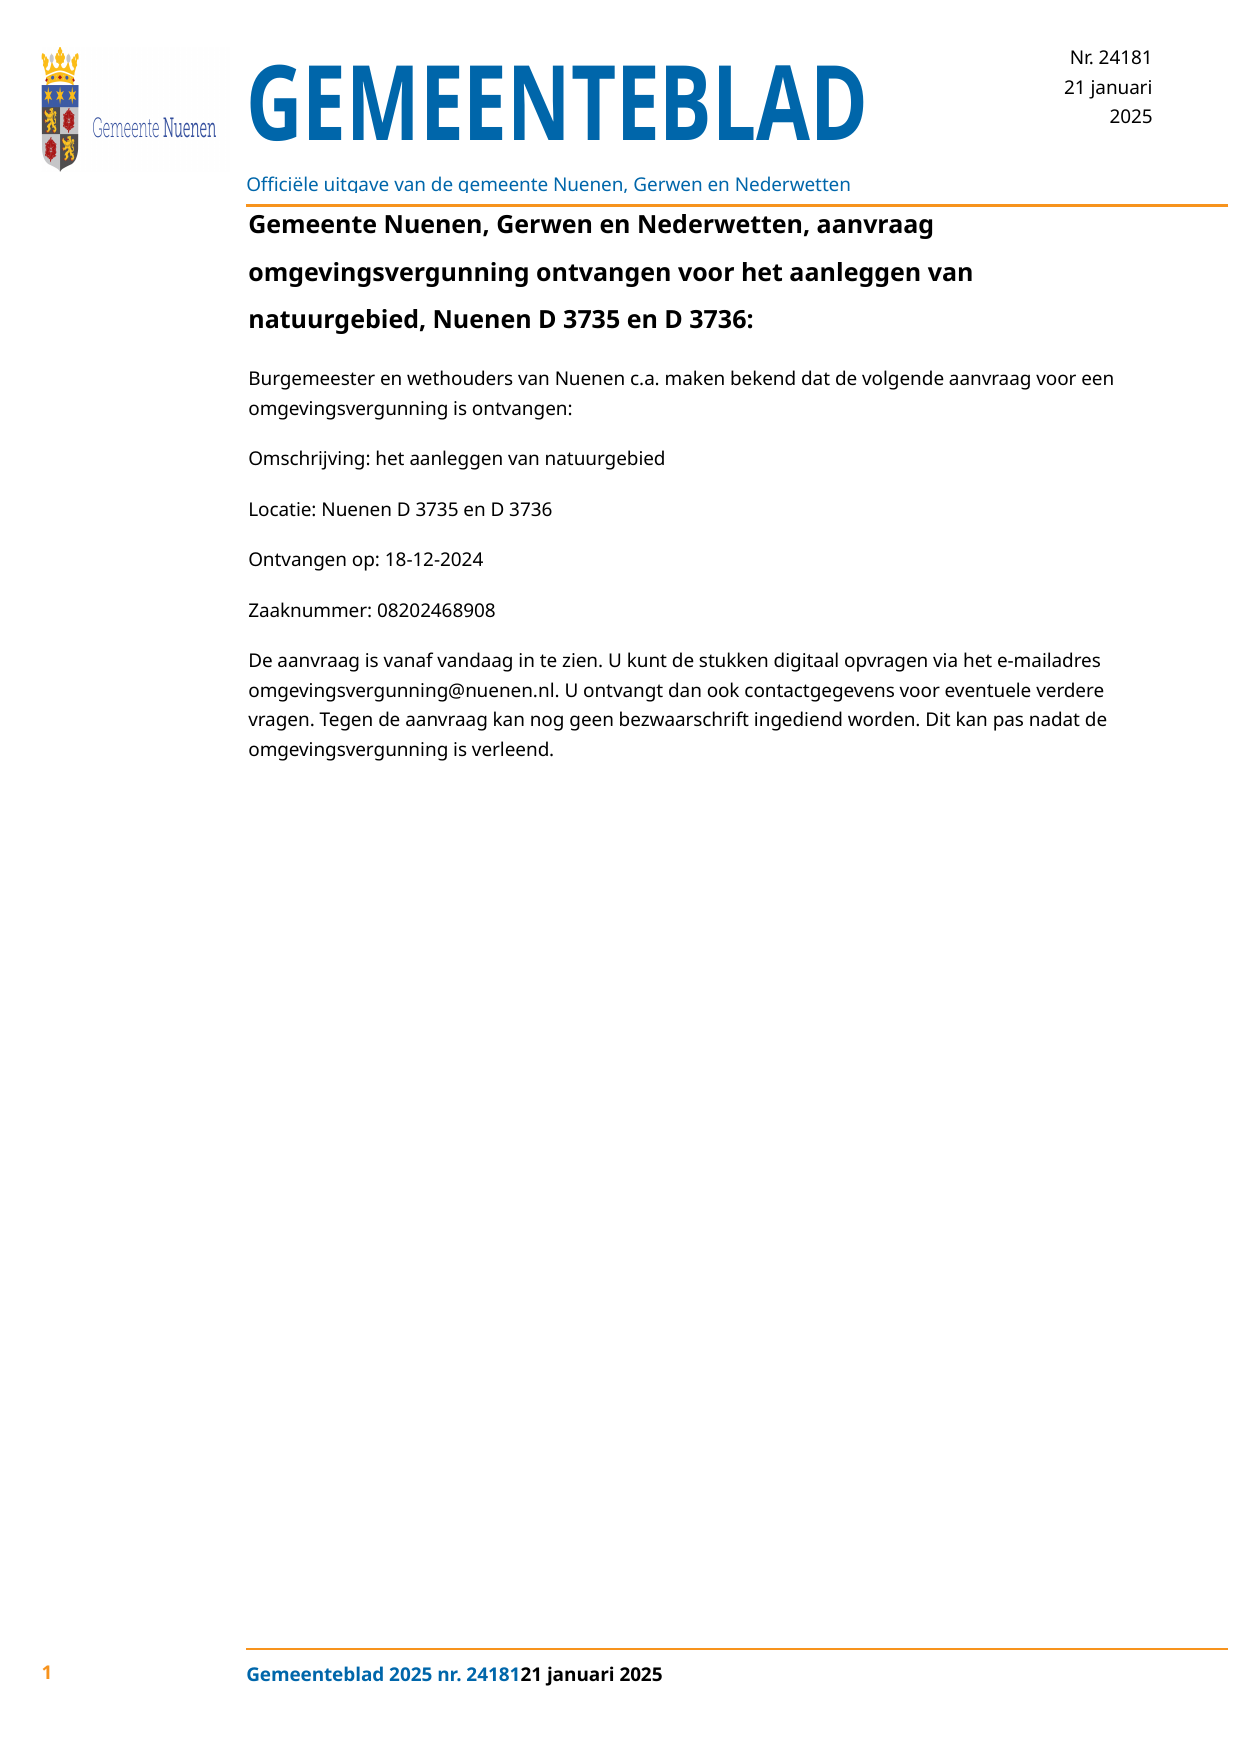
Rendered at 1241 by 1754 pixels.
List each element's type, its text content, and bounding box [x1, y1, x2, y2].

text De aanvraag is vanaf vandaag in te zien. U kunt de stukken digitaal opvragen via het e-mailadres omgevingsvergunning@nuenen.nl. U ontvangt dan ook contactgegevens voor eventuele verdere vragen. Tegen de aanvraag kan nog geen bezwaarschrift ingediend worden. Dit kan pas nadat de omgevingsvergunning is verleend. [248, 647, 1152, 762]
text Locatie: Nuenen D 3735 en D 3736 [248, 496, 1152, 522]
text Ontvangen op: 18-12-2024 [248, 546, 1152, 572]
text Omschrijving: het aanleggen van natuurgebied [248, 446, 1152, 471]
text Zaaknummer: 08202468908 [248, 597, 1152, 622]
text Burgemeester en wethouders van Nuenen c.a. maken bekend dat de volgende aanvraag voor een omgevingsvergunning is ontvangen: [248, 366, 1152, 421]
text Gemeente Nuenen, Gerwen en Nederwetten, aanvraag omgevingsvergunning ontvangen voor het aanleggen van natuurgebied, Nuenen D 3735 en D 3736: [248, 207, 1152, 336]
picture [41, 47, 231, 172]
